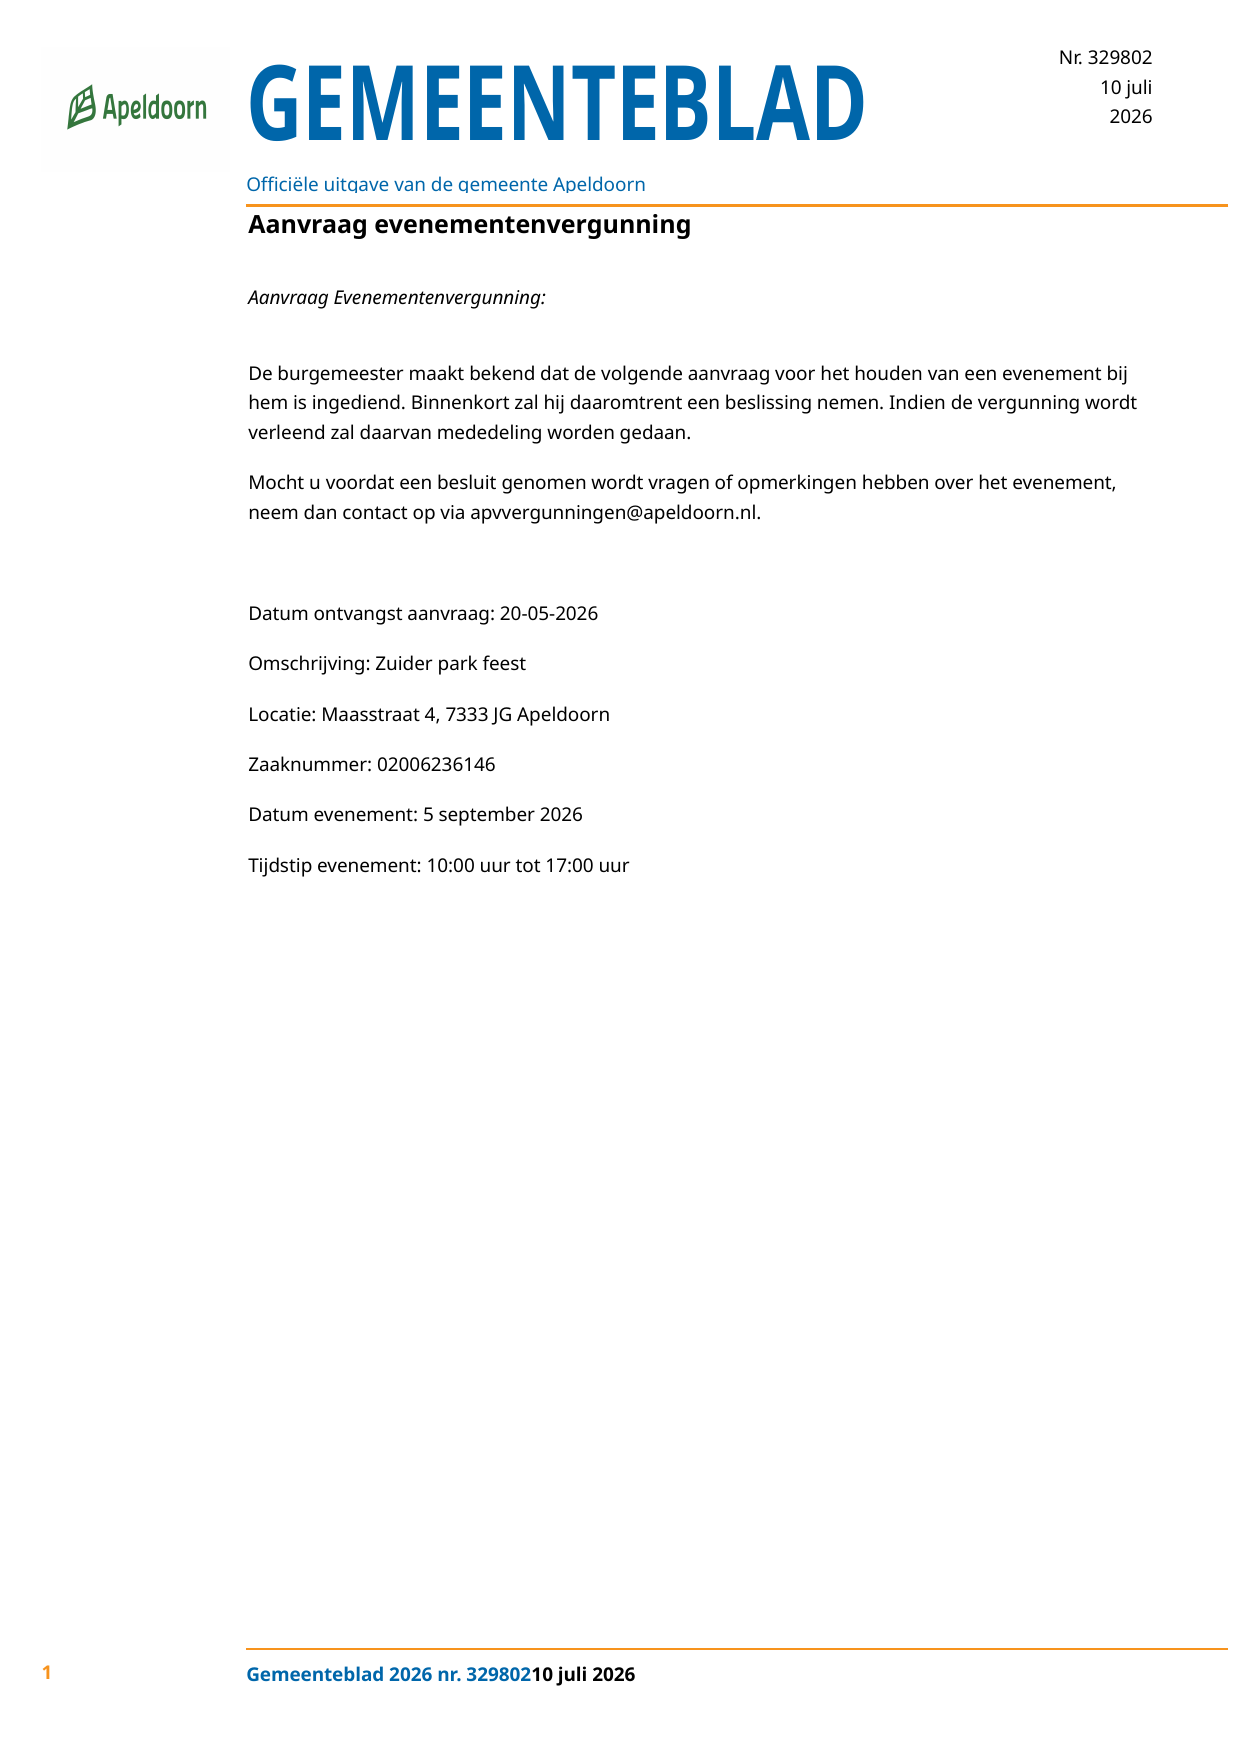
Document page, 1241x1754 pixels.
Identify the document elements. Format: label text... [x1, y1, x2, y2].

text Zaaknummer: 02006236146 [248, 751, 1152, 777]
text Tijdstip evenement: 10:00 uur tot 17:00 uur [248, 852, 1152, 878]
text Datum evenement: 5 september 2026 [248, 802, 1152, 827]
text Mocht u voordat een besluit genomen wordt vragen of opmerkingen hebben over het evenement, neem dan contact op via apvvergunningen@apeldoorn.nl. [248, 469, 1152, 525]
text Aanvraag Evenementenvergunning: [248, 284, 1152, 309]
text Locatie: Maasstraat 4, 7333 JG Apeldoorn [248, 701, 1152, 727]
picture [41, 47, 231, 172]
text Omschrijving: Zuider park feest [248, 650, 1152, 676]
text De burgemeester maakt bekend dat de volgende aanvraag voor het houden van een evenement bij hem is ingediend. Binnenkort zal hij daaromtrent een beslissing nemen. Indien de vergunning wordt verleend zal daarvan mededeling worden gedaan. [248, 360, 1152, 445]
text Datum ontvangst aanvraag: 20-05-2026 [248, 600, 1152, 626]
text Aanvraag evenementenvergunning [248, 207, 1152, 241]
